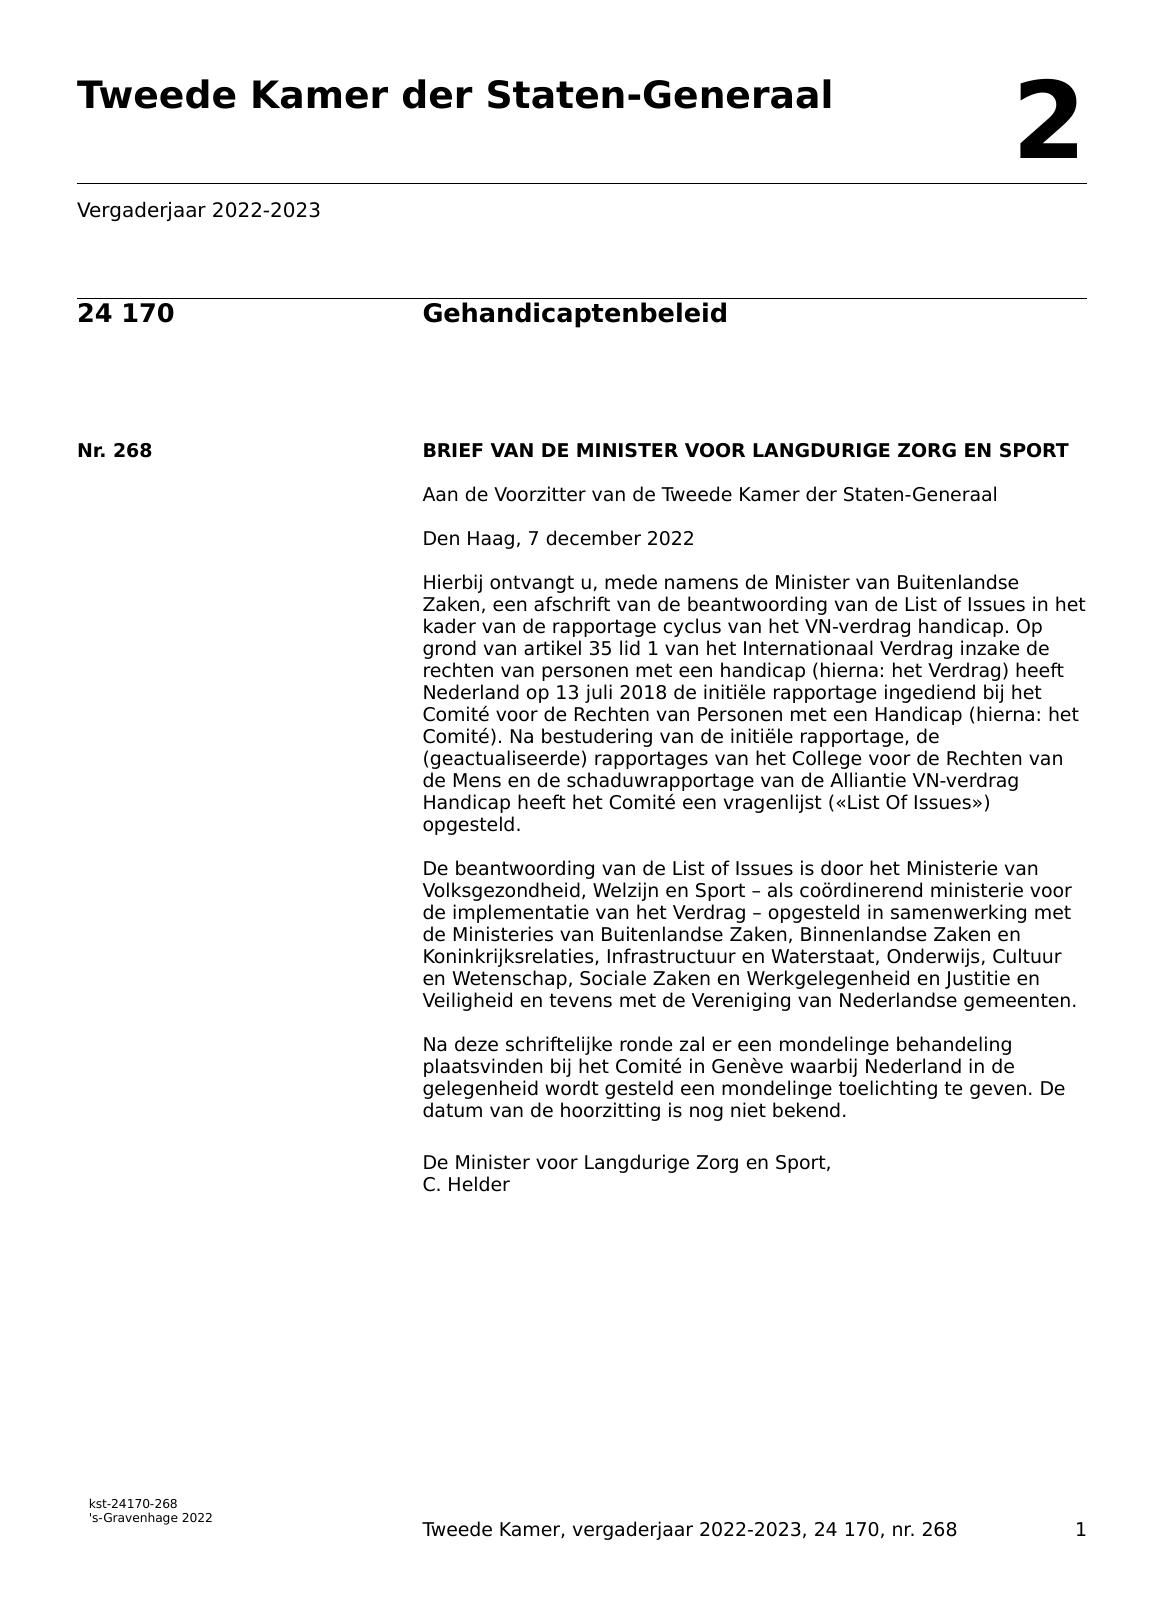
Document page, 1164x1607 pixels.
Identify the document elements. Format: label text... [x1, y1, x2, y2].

table_header Tweede Kamer der Staten-Generaal [77, 59, 886, 183]
text Hierbij ontvangt u, mede namens de Minister van Buitenlandse Zaken, een afschrift van de beantwoording van de List of Issues in het kader van de rapportage cyclus van het VN-verdrag handicap. Op grond van artikel 35 lid 1 van het Internationaal Verdrag inzake de rechten van personen met een handicap (hierna: het Verdrag) heeft Nederland op 13 juli 2018 de initiële rapportage ingediend bij het Comité voor de Rechten van Personen met een Handicap (hierna: het Comité). Na bestudering van de initiële rapportage, de (geactualiseerde) rapportages van het College voor de Rechten van de Mens en de schaduwrapportage van de Alliantie VN-verdrag Handicap heeft het Comité een vragenlijst («List Of Issues») opgesteld. [422, 572, 1087, 836]
text Den Haag, 7 december 2022 [422, 528, 1087, 550]
text kst-24170-268 [88, 1497, 323, 1511]
subtitle Nr. 268 BRIEF VAN DE MINISTER VOOR LANGDURIGE ZORG EN SPORT [77, 440, 1087, 462]
table_cell Vergaderjaar 2022-2023 [77, 184, 1087, 298]
text Aan de Voorzitter van de Tweede Kamer der Staten-Generaal [422, 484, 1087, 506]
text De Minister voor Langdurige Zorg en Sport, C. Helder [422, 1152, 1087, 1196]
text De beantwoording van de List of Issues is door het Ministerie van Volksgezondheid, Welzijn en Sport – als coördinerend ministerie voor de implementatie van het Verdrag – opgesteld in samenwerking met de Ministeries van Buitenlandse Zaken, Binnenlandse Zaken en Koninkrijksrelaties, Infrastructuur en Waterstaat, Onderwijs, Cultuur en Wetenschap, Sociale Zaken en Werkgelegenheid en Justitie en Veiligheid en tevens met de Vereniging van Nederlandse gemeenten. [422, 858, 1087, 1012]
subtitle 24 170 Gehandicaptenbeleid [77, 299, 1087, 329]
text Na deze schriftelijke ronde zal er een mondelinge behandeling plaatsvinden bij het Comité in Genève waarbij Nederland in de gelegenheid wordt gesteld een mondelinge toelichting te geven. De datum van de hoorzitting is nog niet bekend. [422, 1034, 1087, 1122]
text 's-Gravenhage 2022 [88, 1511, 323, 1525]
table_header 2 [886, 59, 1087, 183]
